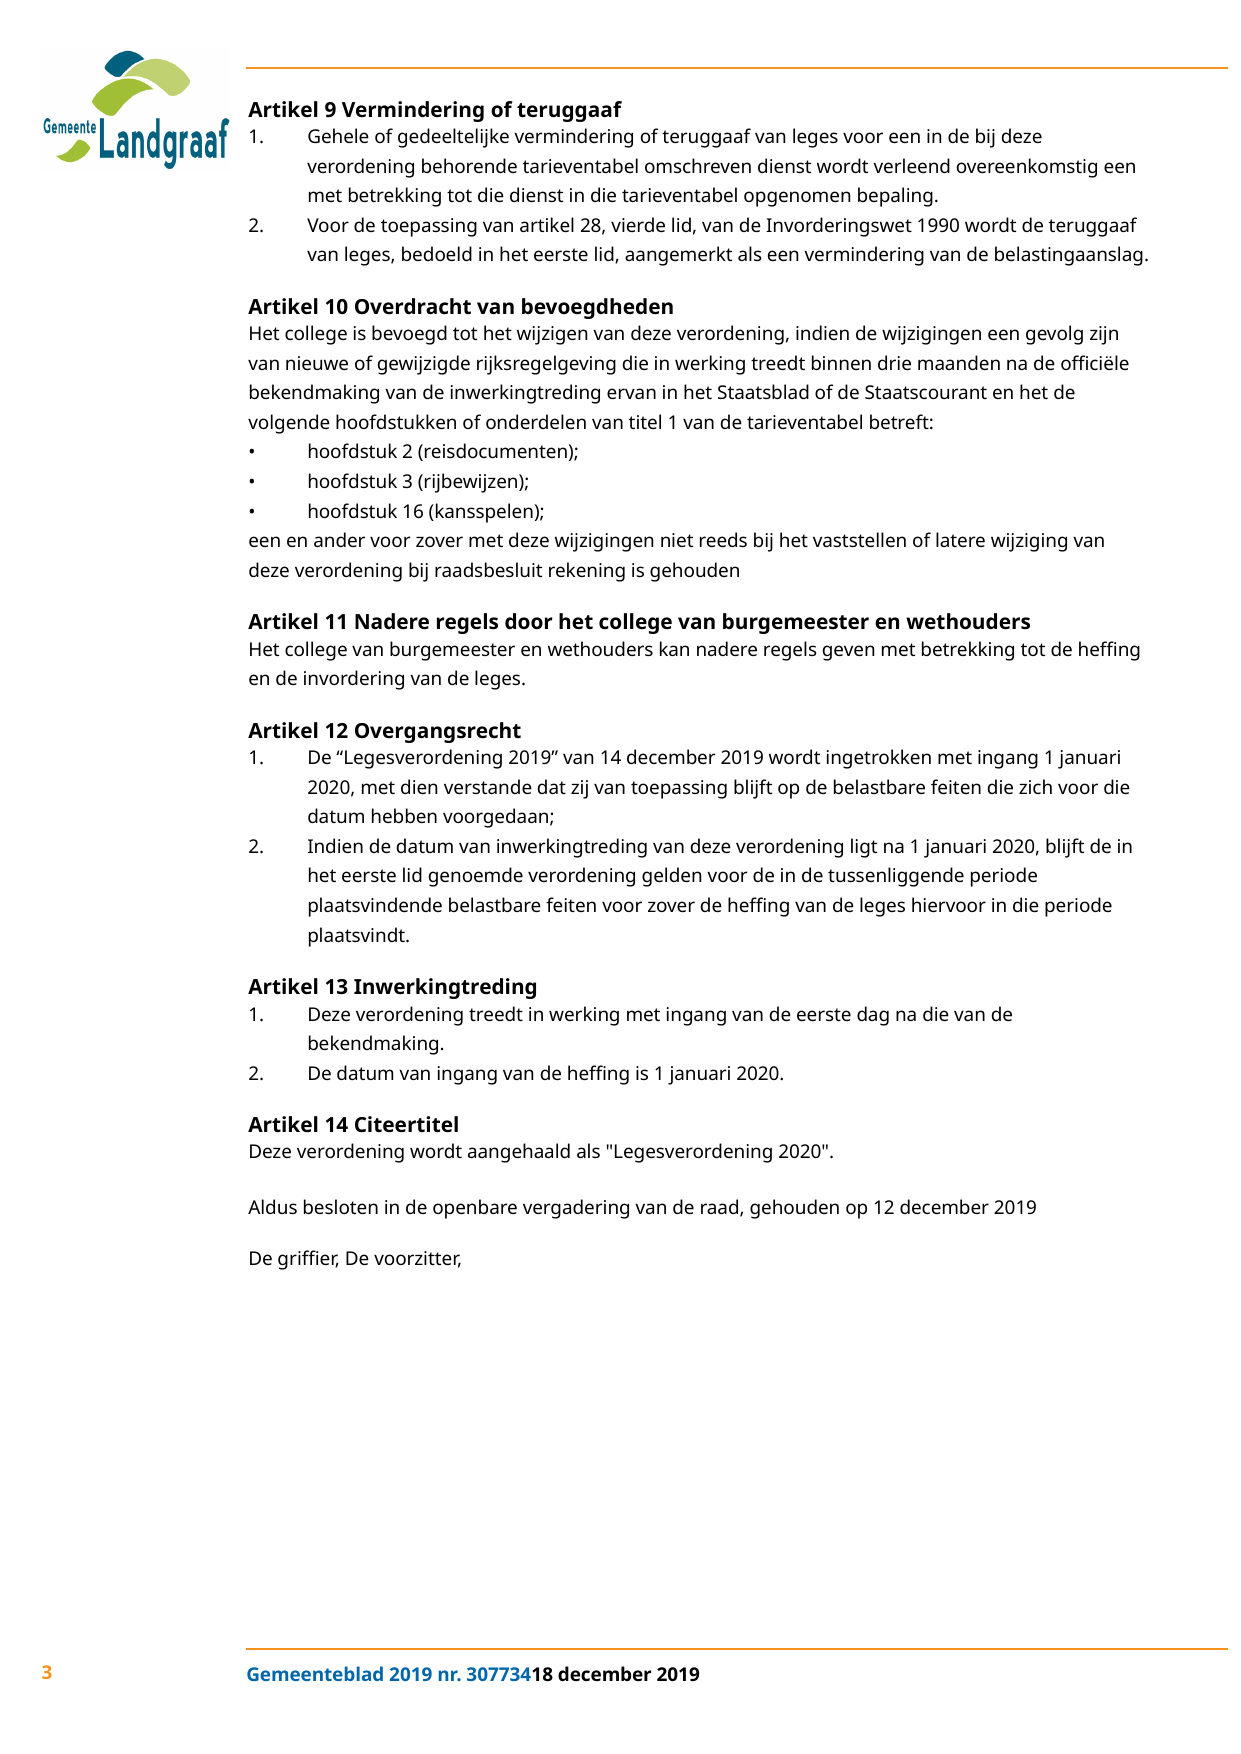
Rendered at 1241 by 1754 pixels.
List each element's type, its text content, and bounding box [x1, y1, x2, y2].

text Artikel 13 Inwerkingtreding [248, 972, 1152, 1001]
list De datum van ingang van de heffing is 1 januari 2020. [248, 1060, 1152, 1086]
text Artikel 11 Nadere regels door het college van burgemeester en wethouders [248, 607, 1152, 636]
text Het college is bevoegd tot het wijzigen van deze verordening, indien de wijzigingen een gevolg zijn van nieuwe of gewijzigde rijksregelgeving die in werking treedt binnen drie maanden na de officiële bekendmaking van de inwerkingtreding ervan in het Staatsblad of de Staatscourant en het de volgende hoofdstukken of onderdelen van titel 1 van de tarieventabel betreft: [248, 320, 1152, 435]
text Artikel 12 Overgangsrecht [248, 716, 1152, 744]
text De griffier, De voorzitter, [248, 1246, 1152, 1271]
list hoofdstuk 2 (reisdocumenten); [248, 439, 1152, 464]
list hoofdstuk 16 (kansspelen); [248, 498, 1152, 524]
text Artikel 14 Citeertitel [248, 1110, 1152, 1139]
text Artikel 9 Vermindering of teruggaaf [248, 95, 1152, 123]
picture [41, 47, 231, 172]
list Indien de datum van inwerkingtreding van deze verordening ligt na 1 januari 2020, blijft de in het eerste lid genoemde verordening gelden voor de in de tussenliggende periode plaatsvindende belastbare feiten voor zover de heffing van de leges hiervoor in die periode plaatsvindt. [248, 833, 1152, 948]
list Gehele of gedeeltelijke vermindering of teruggaaf van leges voor een in de bij deze verordening behorende tarieventabel omschreven dienst wordt verleend overeenkomstig een met betrekking tot die dienst in die tarieventabel opgenomen bepaling. [248, 123, 1152, 208]
list Voor de toepassing van artikel 28, vierde lid, van de Invorderingswet 1990 wordt de teruggaaf van leges, bedoeld in het eerste lid, aangemerkt als een vermindering van de belastingaanslag. [248, 212, 1152, 267]
text Artikel 10 Overdracht van bevoegdheden [248, 292, 1152, 320]
text een en ander voor zover met deze wijzigingen niet reeds bij het vaststellen of latere wijziging van deze verordening bij raadsbesluit rekening is gehouden [248, 527, 1152, 583]
list De “Legesverordening 2019” van 14 december 2019 wordt ingetrokken met ingang 1 januari 2020, met dien verstande dat zij van toepassing blijft op de belastbare feiten die zich voor die datum hebben voorgedaan; [248, 744, 1152, 829]
list hoofdstuk 3 (rijbewijzen); [248, 468, 1152, 494]
text Aldus besloten in de openbare vergadering van de raad, gehouden op 12 december 2019 [248, 1194, 1152, 1220]
text Deze verordening wordt aangehaald als "Legesverordening 2020". [248, 1139, 1152, 1164]
text Het college van burgemeester en wethouders kan nadere regels geven met betrekking tot de heffing en de invordering van de leges. [248, 636, 1152, 691]
list Deze verordening treedt in werking met ingang van de eerste dag na die van de bekendmaking. [248, 1001, 1152, 1056]
